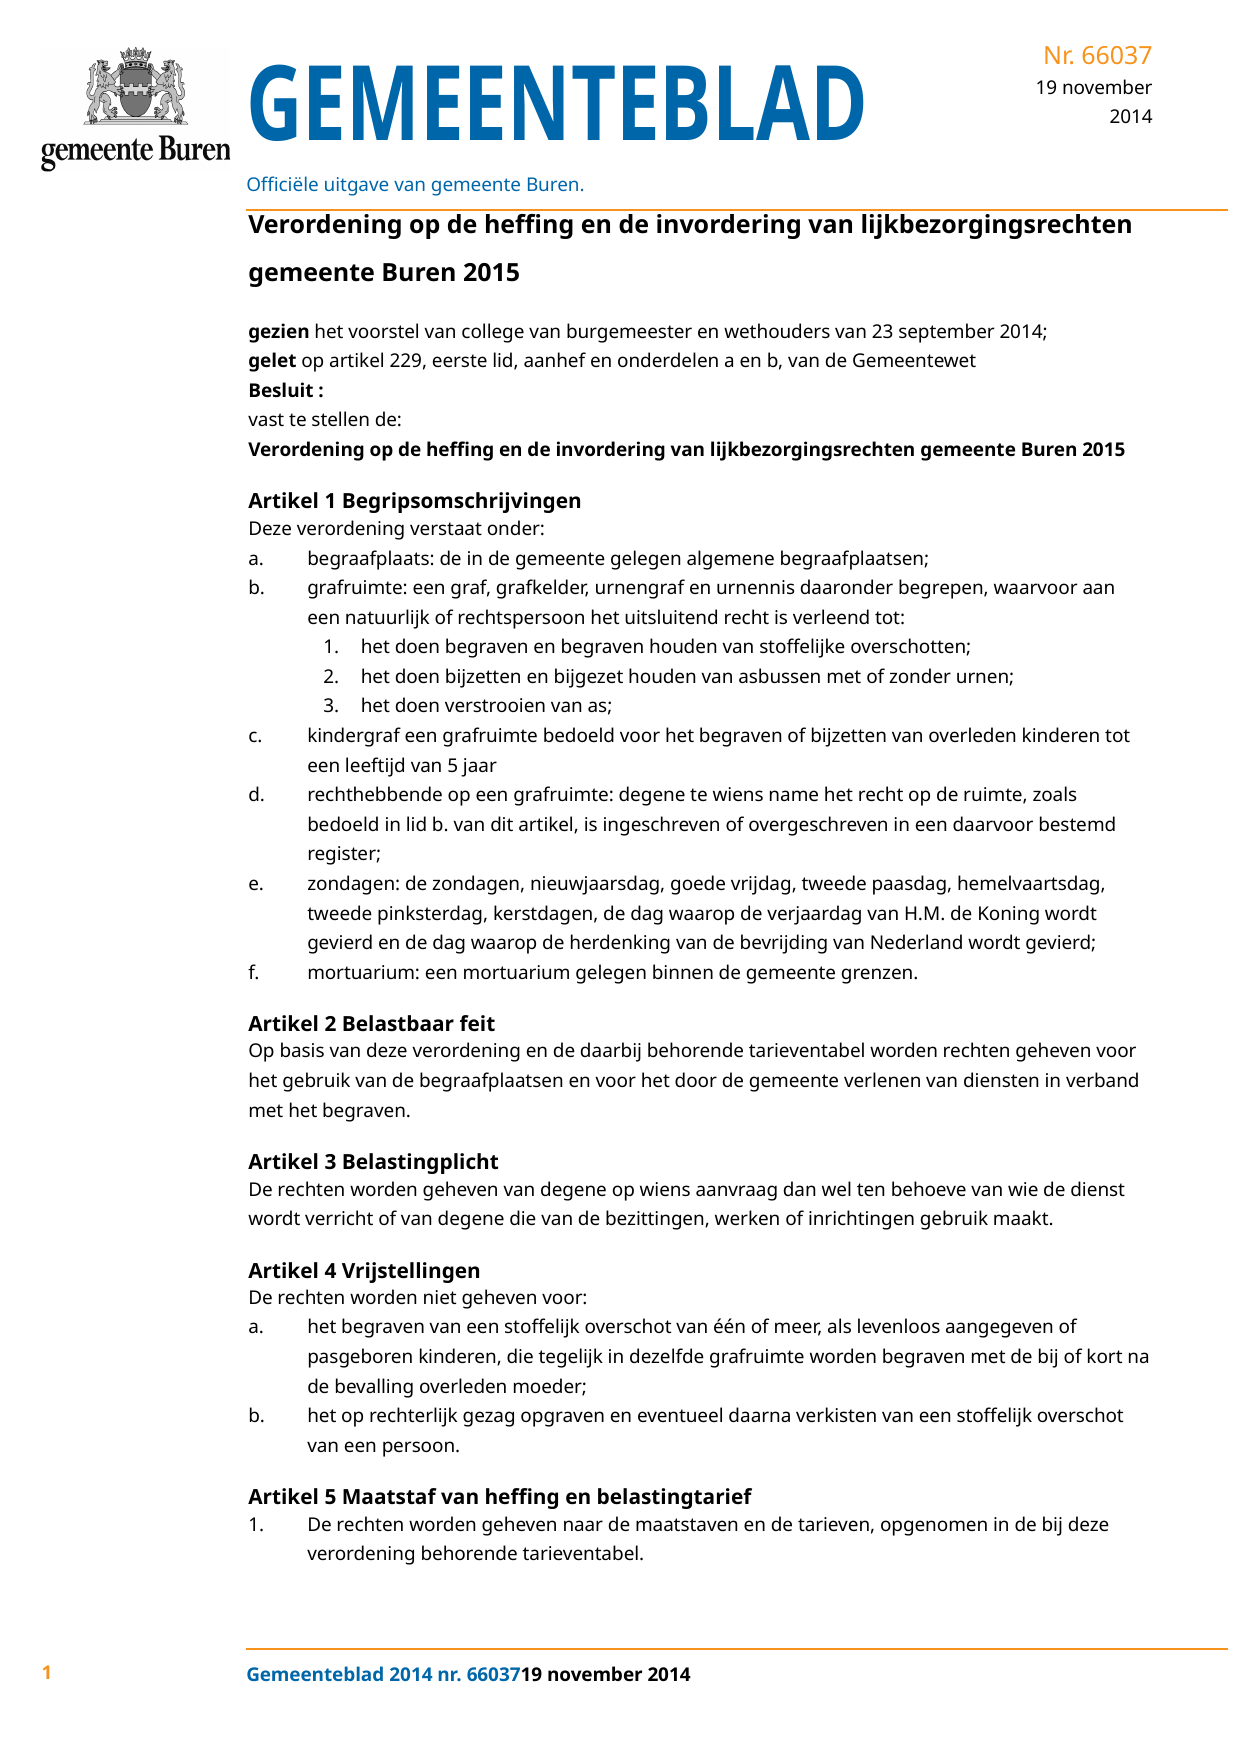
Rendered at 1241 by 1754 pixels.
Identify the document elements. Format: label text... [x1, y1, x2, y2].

text De rechten worden geheven van degene op wiens aanvraag dan wel ten behoeve van wie de dienst wordt verricht of van degene die van de bezittingen, werken of inrichtingen gebruik maakt. [248, 1176, 1152, 1231]
text Artikel 3 Belastingplicht [248, 1147, 1152, 1176]
text Artikel 4 Vrijstellingen [248, 1256, 1152, 1284]
list mortuarium: een mortuarium gelegen binnen de gemeente grenzen. [248, 959, 1152, 984]
list rechthebbende op een grafruimte: degene te wiens name het recht op de ruimte, zoals bedoeld in lid b. van dit artikel, is ingeschreven of overgeschreven in een daarvoor bestemd register; [248, 781, 1152, 866]
text Verordening op de heffing en de invordering van lijkbezorgingsrechten gemeente Buren 2015 [248, 211, 1152, 288]
text Op basis van deze verordening en de daarbij behorende tarieventabel worden rechten geheven voor het gebruik van de begraafplaatsen en voor het door de gemeente verlenen van diensten in verband met het begraven. [248, 1038, 1152, 1123]
list het op rechterlijk gezag opgraven en eventueel daarna verkisten van een stoffelijk overschot van een persoon. [248, 1402, 1152, 1458]
text De rechten worden niet geheven voor: [248, 1284, 1152, 1310]
text Artikel 1 Begripsomschrijvingen [248, 487, 1152, 515]
list De rechten worden geheven naar de maatstaven en de tarieven, opgenomen in de bij deze verordening behorende tarieventabel. [248, 1511, 1152, 1566]
list kindergraf een grafruimte bedoeld voor het begraven of bijzetten van overleden kinderen tot een leeftijd van 5 jaar [248, 722, 1152, 777]
list het doen verstrooien van as; [323, 693, 1152, 718]
list grafruimte: een graf, grafkelder, urnengraf en urnennis daaronder begrepen, waarvoor aan een natuurlijk of rechtspersoon het uitsluitend recht is verleend tot: [248, 574, 1152, 629]
list het doen begraven en begraven houden van stoffelijke overschotten; [323, 633, 1152, 659]
list begraafplaats: de in de gemeente gelegen algemene begraafplaatsen; [248, 545, 1152, 570]
text Deze verordening verstaat onder: [248, 515, 1152, 541]
text gezien het voorstel van college van burgemeester en wethouders van 23 september 2014; [248, 318, 1152, 344]
list het doen bijzetten en bijgezet houden van asbussen met of zonder urnen; [323, 663, 1152, 689]
list zondagen: de zondagen, nieuwjaarsdag, goede vrijdag, tweede paasdag, hemelvaartsdag, tweede pinksterdag, kerstdagen, de dag waarop de verjaardag van H.M. de Koning wordt gevierd en de dag waarop de herdenking van de bevrijding van Nederland wordt gevierd; [248, 870, 1152, 955]
text vast te stellen de: [248, 407, 1152, 432]
picture [41, 47, 231, 172]
text gelet op artikel 229, eerste lid, aanhef en onderdelen a en b, van de Gemeentewet [248, 347, 1152, 373]
text Verordening op de heffing en de invordering van lijkbezorgingsrechten gemeente Buren 2015 [248, 436, 1152, 462]
text Artikel 5 Maatstaf van heffing en belastingtarief [248, 1482, 1152, 1511]
list het begraven van een stoffelijk overschot van één of meer, als levenloos aangegeven of pasgeboren kinderen, die tegelijk in dezelfde grafruimte worden begraven met de bij of kort na de bevalling overleden moeder; [248, 1314, 1152, 1399]
text Artikel 2 Belastbaar feit [248, 1009, 1152, 1038]
text Besluit : [248, 377, 1152, 403]
